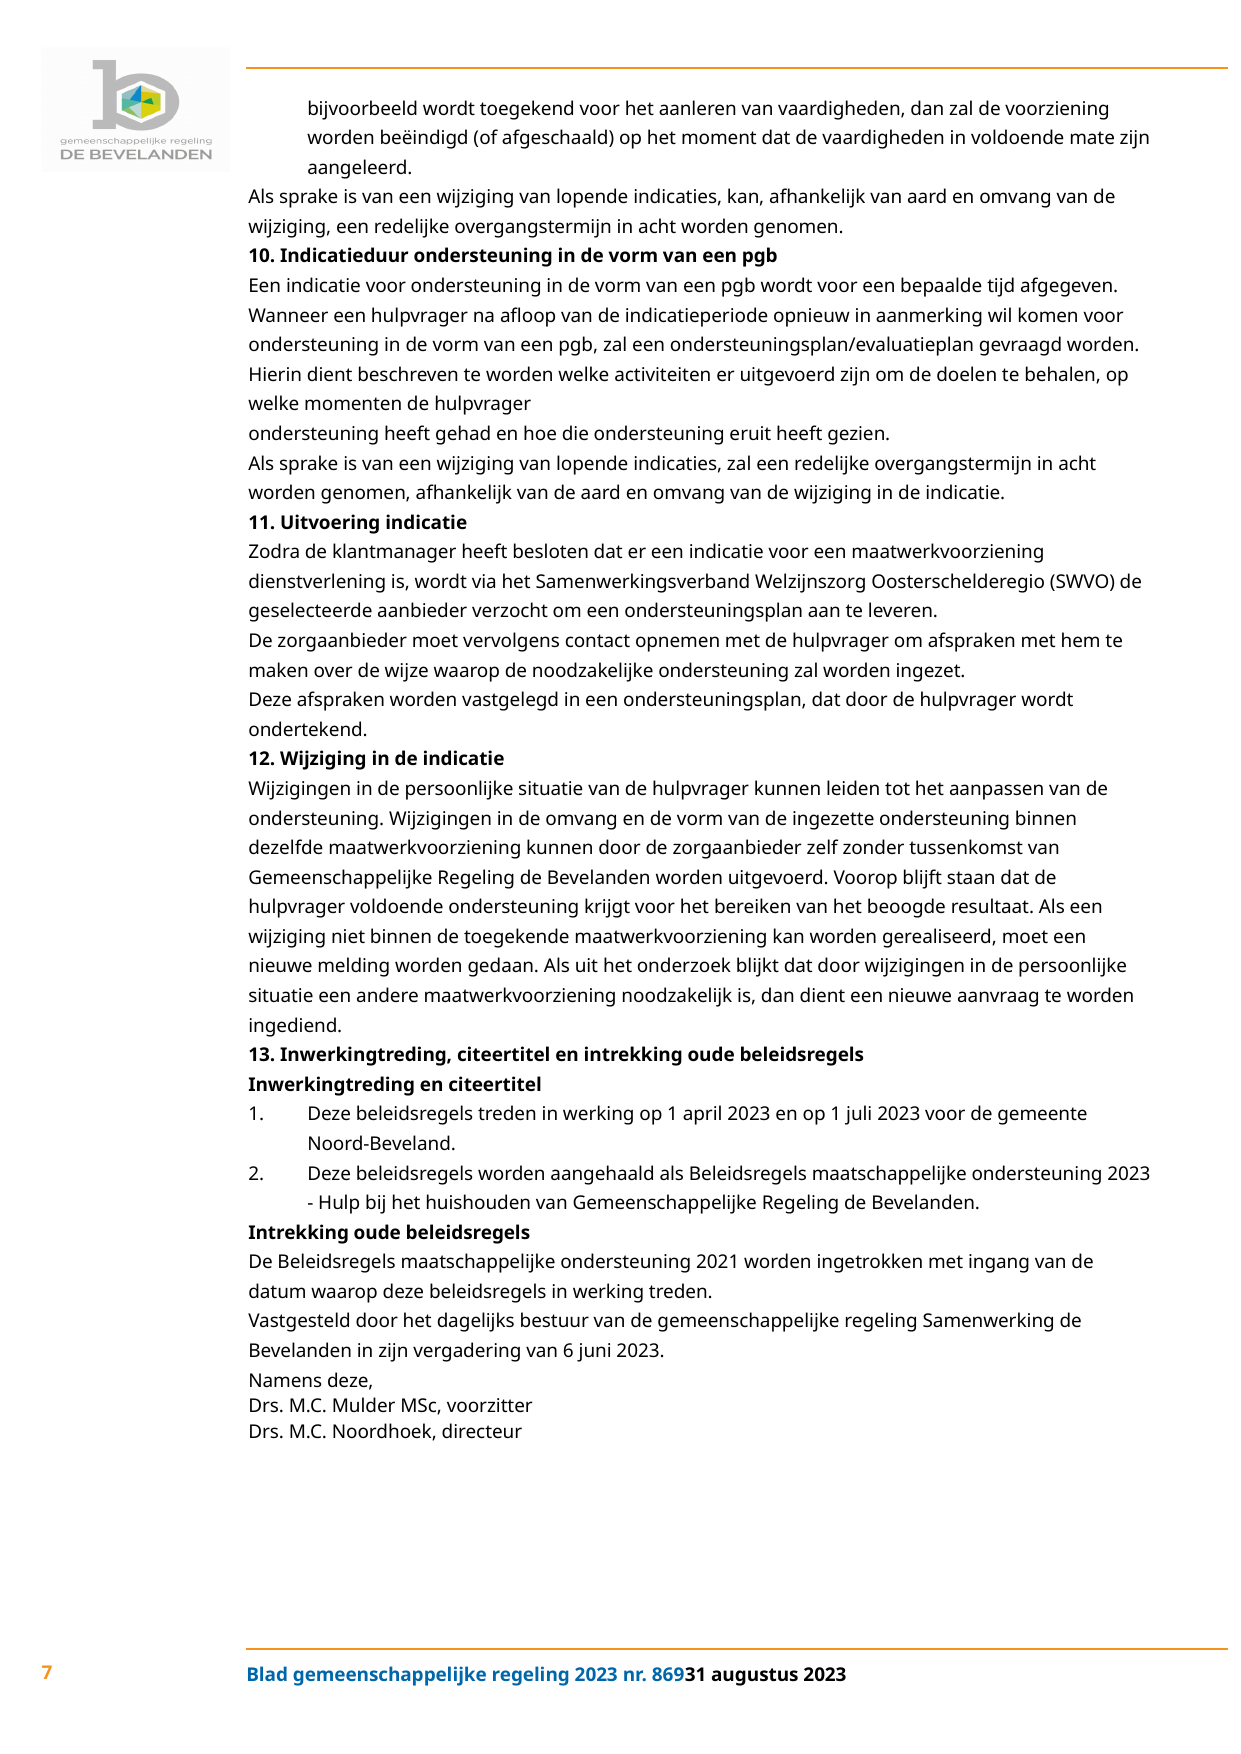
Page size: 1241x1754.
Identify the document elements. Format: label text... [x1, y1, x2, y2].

text Intrekking oude beleidsregels [248, 1219, 1152, 1245]
picture [41, 47, 231, 172]
text De Beleidsregels maatschappelijke ondersteuning 2021 worden ingetrokken met ingang van de datum waarop deze beleidsregels in werking treden. [248, 1248, 1152, 1304]
text Zodra de klantmanager heeft besloten dat er een indicatie voor een maatwerkvoorziening dienstverlening is, wordt via het Samenwerkingsverband Welzijnszorg Oosterschelderegio (SWVO) de geselecteerde aanbieder verzocht om een ondersteuningsplan aan te leveren. [248, 538, 1152, 623]
text De zorgaanbieder moet vervolgens contact opnemen met de hulpvrager om afspraken met hem te maken over de wijze waarop de noodzakelijke ondersteuning zal worden ingezet. [248, 627, 1152, 683]
text 12. Wijziging in de indicatie [248, 746, 1152, 771]
text Drs. M.C. Noordhoek, directeur [248, 1418, 1152, 1444]
text Wijzigingen in de persoonlijke situatie van de hulpvrager kunnen leiden tot het aanpassen van de ondersteuning. Wijzigingen in de omvang en de vorm van de ingezette ondersteuning binnen dezelfde maatwerkvoorziening kunnen door de zorgaanbieder zelf zonder tussenkomst van Gemeenschappelijke Regeling de Bevelanden worden uitgevoerd. Voorop blijft staan dat de hulpvrager voldoende ondersteuning krijgt voor het bereiken van het beoogde resultaat. Als een wijziging niet binnen de toegekende maatwerkvoorziening kan worden gerealiseerd, moet een nieuwe melding worden gedaan. Als uit het onderzoek blijkt dat door wijzigingen in de persoonlijke situatie een andere maatwerkvoorziening noodzakelijk is, dan dient een nieuwe aanvraag te worden ingediend. [248, 775, 1152, 1038]
text 11. Uitvoering indicatie [248, 509, 1152, 535]
list Deze beleidsregels worden aangehaald als Beleidsregels maatschappelijke ondersteuning 2023 - Hulp bij het huishouden van Gemeenschappelijke Regeling de Bevelanden. [248, 1160, 1152, 1215]
text Als sprake is van een wijziging van lopende indicaties, zal een redelijke overgangstermijn in acht worden genomen, afhankelijk van de aard en omvang van de wijziging in de indicatie. [248, 450, 1152, 505]
text Inwerkingtreding en citeertitel [248, 1071, 1152, 1097]
text 10. Indicatieduur ondersteuning in de vorm van een pgb [248, 243, 1152, 268]
list Deze beleidsregels treden in werking op 1 april 2023 en op 1 juli 2023 voor de gemeente Noord-Beveland. [248, 1101, 1152, 1156]
text Drs. M.C. Mulder MSc, voorzitter [248, 1393, 1152, 1418]
text Een indicatie voor ondersteuning in de vorm van een pgb wordt voor een bepaalde tijd afgegeven. Wanneer een hulpvrager na afloop van de indicatieperiode opnieuw in aanmerking wil komen voor ondersteuning in de vorm van een pgb, zal een ondersteuningsplan/evaluatieplan gevraagd worden. Hierin dient beschreven te worden welke activiteiten er uitgevoerd zijn om de doelen te behalen, op welke momenten de hulpvrager [248, 272, 1152, 416]
text Als sprake is van een wijziging van lopende indicaties, kan, afhankelijk van aard en omvang van de wijziging, een redelijke overgangstermijn in acht worden genomen. [248, 183, 1152, 239]
text ondersteuning heeft gehad en hoe die ondersteuning eruit heeft gezien. [248, 420, 1152, 446]
list bijvoorbeeld wordt toegekend voor het aanleren van vaardigheden, dan zal de voorziening worden beëindigd (of afgeschaald) op het moment dat de vaardigheden in voldoende mate zijn aangeleerd. [248, 95, 1152, 180]
text 13. Inwerkingtreding, citeertitel en intrekking oude beleidsregels [248, 1041, 1152, 1067]
text Vastgesteld door het dagelijks bestuur van de gemeenschappelijke regeling Samenwerking de Bevelanden in zijn vergadering van 6 juni 2023. [248, 1308, 1152, 1363]
text Namens deze, [248, 1367, 1152, 1393]
text Deze afspraken worden vastgelegd in een ondersteuningsplan, dat door de hulpvrager wordt ondertekend. [248, 686, 1152, 742]
